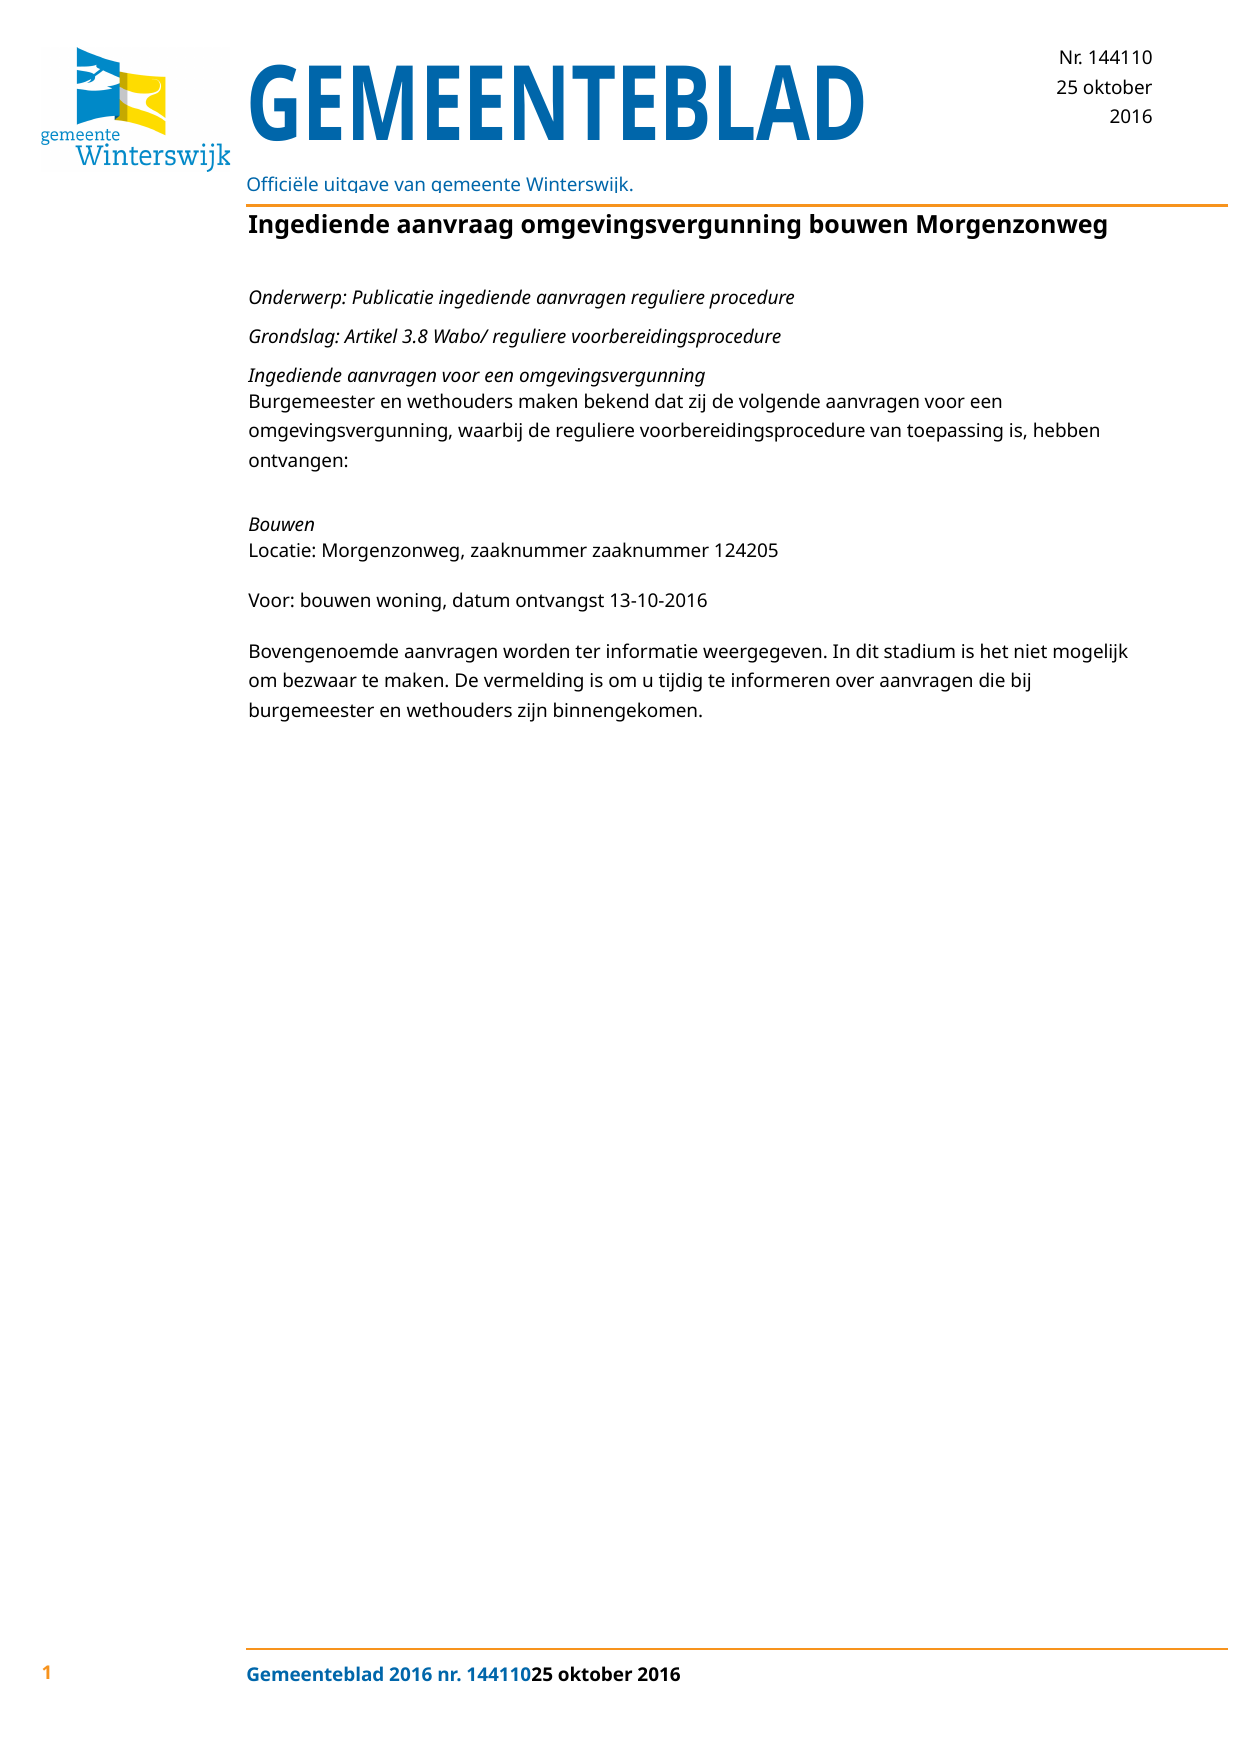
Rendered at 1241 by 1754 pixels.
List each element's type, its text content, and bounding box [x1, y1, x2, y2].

text Voor: bouwen woning, datum ontvangst 13-10-2016 [248, 587, 1152, 613]
picture [41, 47, 231, 172]
picture [225, 153, 231, 162]
text Burgemeester en wethouders maken bekend dat zij de volgende aanvragen voor een omgevingsvergunning, waarbij de reguliere voorbereidingsprocedure van toepassing is, hebben ontvangen: [248, 388, 1152, 473]
text Ingediende aanvragen voor een omgevingsvergunning [248, 362, 1152, 388]
text Ingediende aanvraag omgevingsvergunning bouwen Morgenzonweg [248, 207, 1152, 241]
text Locatie: Morgenzonweg, zaaknummer zaaknummer 124205 [248, 537, 1152, 563]
text Bouwen [248, 511, 1152, 537]
text Onderwerp: Publicatie ingediende aanvragen reguliere procedure [248, 284, 1152, 309]
text Bovengenoemde aanvragen worden ter informatie weergegeven. In dit stadium is het niet mogelijk om bezwaar te maken. De vermelding is om u tijdig te informeren over aanvragen die bij burgemeester en wethouders zijn binnengekomen. [248, 638, 1152, 723]
text Grondslag: Artikel 3.8 Wabo/ reguliere voorbereidingsprocedure [248, 323, 1152, 349]
